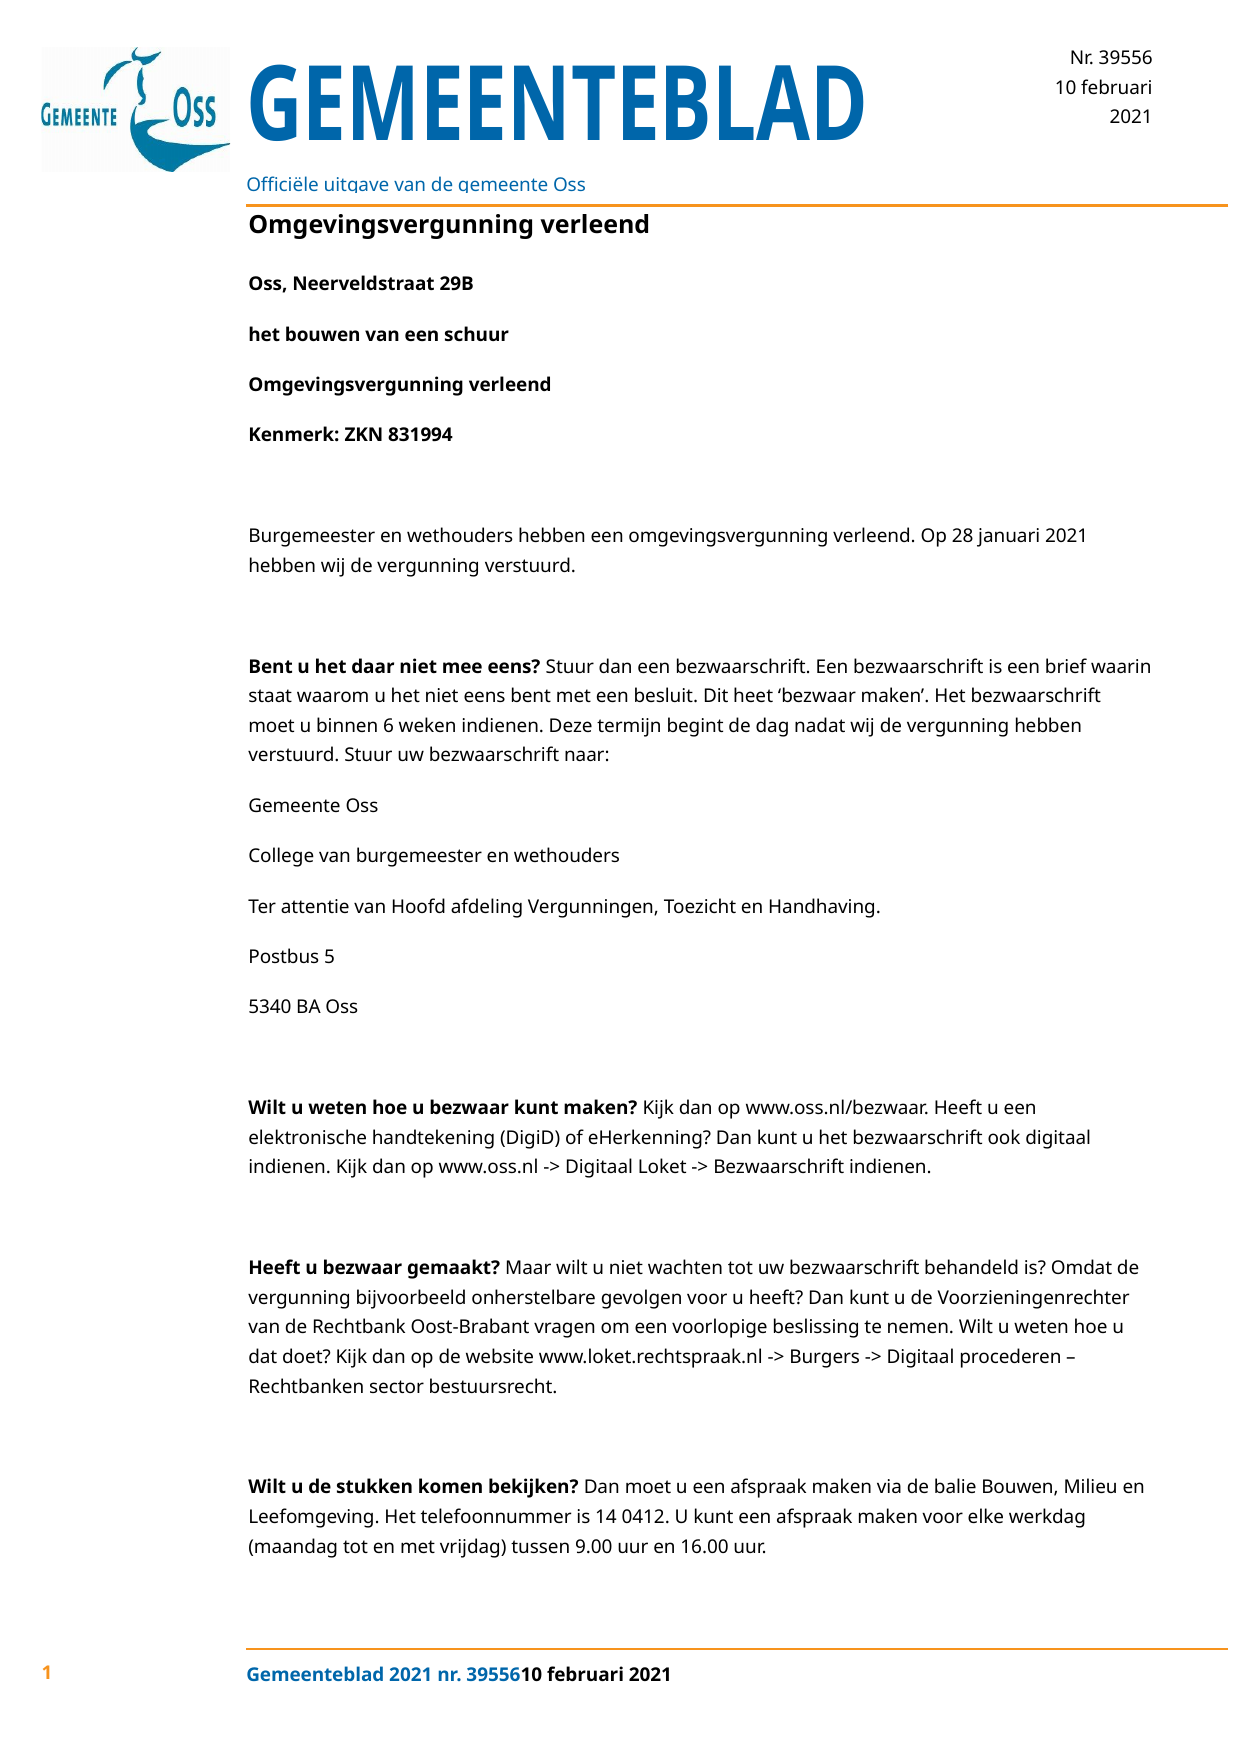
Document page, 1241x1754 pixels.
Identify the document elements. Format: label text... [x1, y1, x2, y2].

text Wilt u weten hoe u bezwaar kunt maken? Kijk dan op www.oss.nl/bezwaar. Heeft u een elektronische handtekening (DigiD) of eHerkenning? Dan kunt u het bezwaarschrift ook digitaal indienen. Kijk dan op www.oss.nl -> Digitaal Loket -> Bezwaarschrift indienen. [248, 1094, 1152, 1179]
text Burgemeester en wethouders hebben een omgevingsvergunning verleend. Op 28 januari 2021 hebben wij de vergunning verstuurd. [248, 522, 1152, 578]
text het bouwen van een schuur [248, 321, 1152, 346]
text Ter attentie van Hoofd afdeling Vergunningen, Toezicht en Handhaving. [248, 893, 1152, 918]
text Kenmerk: ZKN 831994 [248, 422, 1152, 447]
text Bent u het daar niet mee eens? Stuur dan een bezwaarschrift. Een bezwaarschrift is een brief waarin staat waarom u het niet eens bent met een besluit. Dit heet ‘bezwaar maken’. Het bezwaarschrift moet u binnen 6 weken indienen. Deze termijn begint de dag nadat wij de vergunning hebben verstuurd. Stuur uw bezwaarschrift naar: [248, 653, 1152, 767]
text Oss, Neerveldstraat 29B [248, 270, 1152, 296]
text Omgevingsvergunning verleend [248, 371, 1152, 397]
text Heeft u bezwaar gemaakt? Maar wilt u niet wachten tot uw bezwaarschrift behandeld is? Omdat de vergunning bijvoorbeeld onherstelbare gevolgen voor u heeft? Dan kunt u de Voorzieningenrechter van de Rechtbank Oost-Brabant vragen om een voorlopige beslissing te nemen. Wilt u weten hoe u dat doet? Kijk dan op de website www.loket.rechtspraak.nl -> Burgers -> Digitaal procederen – Rechtbanken sector bestuursrecht. [248, 1254, 1152, 1398]
text Gemeente Oss [248, 792, 1152, 818]
text College van burgemeester en wethouders [248, 842, 1152, 868]
text 5340 BA Oss [248, 994, 1152, 1019]
text Omgevingsvergunning verleend [248, 207, 1152, 241]
text Wilt u de stukken komen bekijken? Dan moet u een afspraak maken via de balie Bouwen, Milieu en Leefomgeving. Het telefoonnummer is 14 0412. U kunt een afspraak maken voor elke werkdag (maandag tot en met vrijdag) tussen 9.00 uur en 16.00 uur. [248, 1474, 1152, 1558]
picture [41, 47, 231, 172]
text Postbus 5 [248, 943, 1152, 969]
